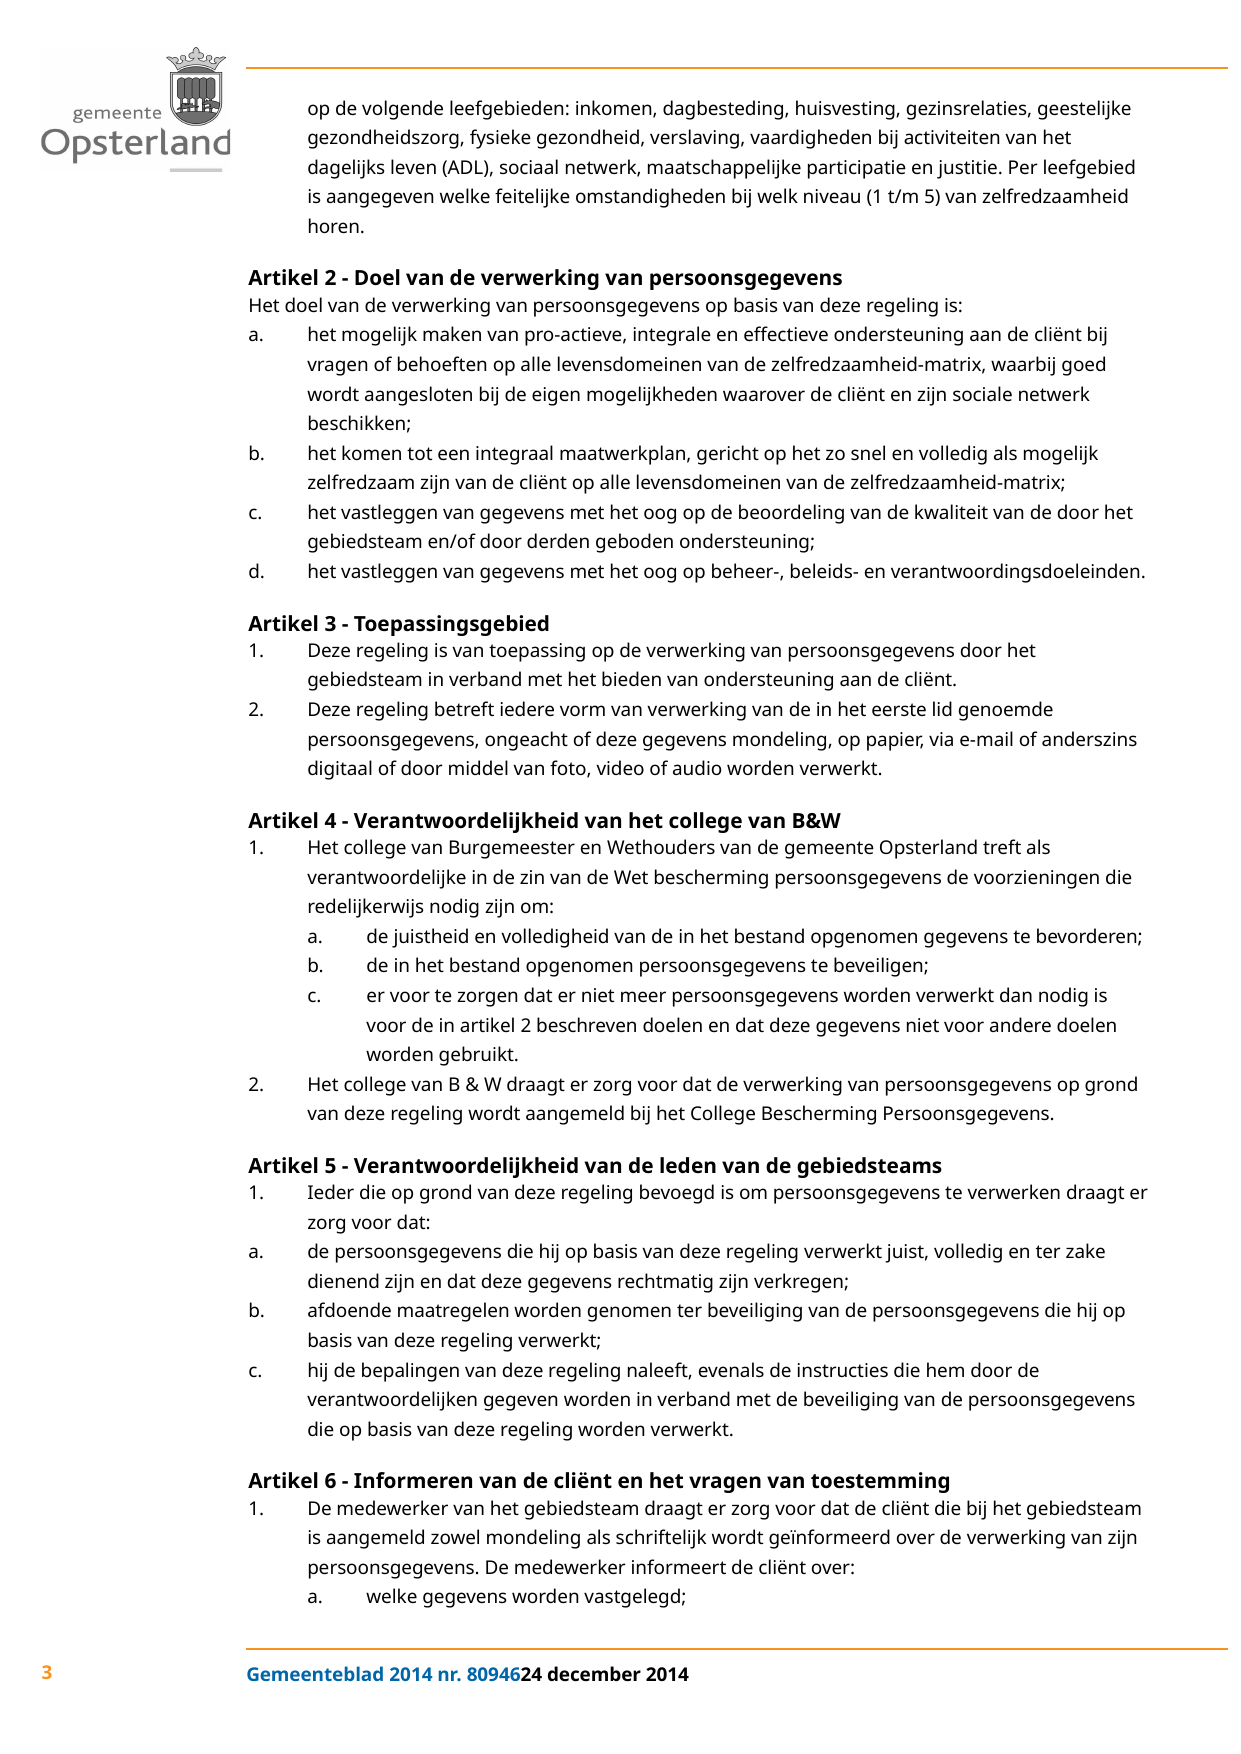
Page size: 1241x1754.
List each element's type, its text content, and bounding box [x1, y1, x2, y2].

list Deze regeling betreft iedere vorm van verwerking van de in het eerste lid genoemde persoonsgegevens, ongeacht of deze gegevens mondeling, op papier, via e-mail of anderszins digitaal of door middel van foto, video of audio worden verwerkt. [248, 696, 1152, 781]
picture [41, 47, 231, 172]
text Het doel van de verwerking van persoonsgegevens op basis van deze regeling is: [248, 292, 1152, 318]
list de in het bestand opgenomen persoonsgegevens te beveiligen; [307, 953, 1152, 978]
text Artikel 6 - Informeren van de cliënt en het vragen van toestemming [248, 1466, 1152, 1495]
list het komen tot een integraal maatwerkplan, gericht op het zo snel en volledig als mogelijk zelfredzaam zijn van de cliënt op alle levensdomeinen van de zelfredzaamheid-matrix; [248, 440, 1152, 495]
list Het college van B & W draagt er zorg voor dat de verwerking van persoonsgegevens op grond van deze regeling wordt aangemeld bij het College Bescherming Persoonsgegevens. [248, 1071, 1152, 1126]
text Artikel 3 - Toepassingsgebied [248, 609, 1152, 637]
list Ieder die op grond van deze regeling bevoegd is om persoonsgegevens te verwerken draagt er zorg voor dat: [248, 1179, 1152, 1235]
list de juistheid en volledigheid van de in het bestand opgenomen gegevens te bevorderen; [307, 923, 1152, 949]
list Deze regeling is van toepassing op de verwerking van persoonsgegevens door het gebiedsteam in verband met het bieden van ondersteuning aan de cliënt. [248, 637, 1152, 692]
list hij de bepalingen van deze regeling naleeft, evenals de instructies die hem door de verantwoordelijken gegeven worden in verband met de beveiliging van de persoonsgegevens die op basis van deze regeling worden verwerkt. [248, 1357, 1152, 1442]
text Artikel 4 - Verantwoordelijkheid van het college van B&W [248, 806, 1152, 834]
list afdoende maatregelen worden genomen ter beveiliging van de persoonsgegevens die hij op basis van deze regeling verwerkt; [248, 1298, 1152, 1353]
list het vastleggen van gegevens met het oog op beheer-, beleids- en verantwoordingsdoeleinden. [248, 558, 1152, 584]
list De medewerker van het gebiedsteam draagt er zorg voor dat de cliënt die bij het gebiedsteam is aangemeld zowel mondeling als schriftelijk wordt geïnformeerd over de verwerking van zijn persoonsgegevens. De medewerker informeert de cliënt over: [248, 1495, 1152, 1580]
list de persoonsgegevens die hij op basis van deze regeling verwerkt juist, volledig en ter zake dienend zijn en dat deze gegevens rechtmatig zijn verkregen; [248, 1238, 1152, 1294]
list er voor te zorgen dat er niet meer persoonsgegevens worden verwerkt dan nodig is voor de in artikel 2 beschreven doelen en dat deze gegevens niet voor andere doelen worden gebruikt. [307, 982, 1152, 1067]
list op de volgende leefgebieden: inkomen, dagbesteding, huisvesting, gezinsrelaties, geestelijke gezondheidszorg, fysieke gezondheid, verslaving, vaardigheden bij activiteiten van het dagelijks leven (ADL), sociaal netwerk, maatschappelijke participatie en justitie. Per leefgebied is aangegeven welke feitelijke omstandigheden bij welk niveau (1 t/m 5) van zelfredzaamheid horen. [248, 95, 1152, 239]
list het mogelijk maken van pro-actieve, integrale en effectieve ondersteuning aan de cliënt bij vragen of behoeften op alle levensdomeinen van de zelfredzaamheid-matrix, waarbij goed wordt aangesloten bij de eigen mogelijkheden waarover de cliënt en zijn sociale netwerk beschikken; [248, 322, 1152, 436]
text Artikel 5 - Verantwoordelijkheid van de leden van de gebiedsteams [248, 1151, 1152, 1179]
list Het college van Burgemeester en Wethouders van de gemeente Opsterland treft als verantwoordelijke in de zin van de Wet bescherming persoonsgegevens de voorzieningen die redelijkerwijs nodig zijn om: [248, 834, 1152, 919]
list het vastleggen van gegevens met het oog op de beoordeling van de kwaliteit van de door het gebiedsteam en/of door derden geboden ondersteuning; [248, 499, 1152, 554]
text Artikel 2 - Doel van de verwerking van persoonsgegevens [248, 263, 1152, 292]
list welke gegevens worden vastgelegd; [307, 1584, 1152, 1609]
